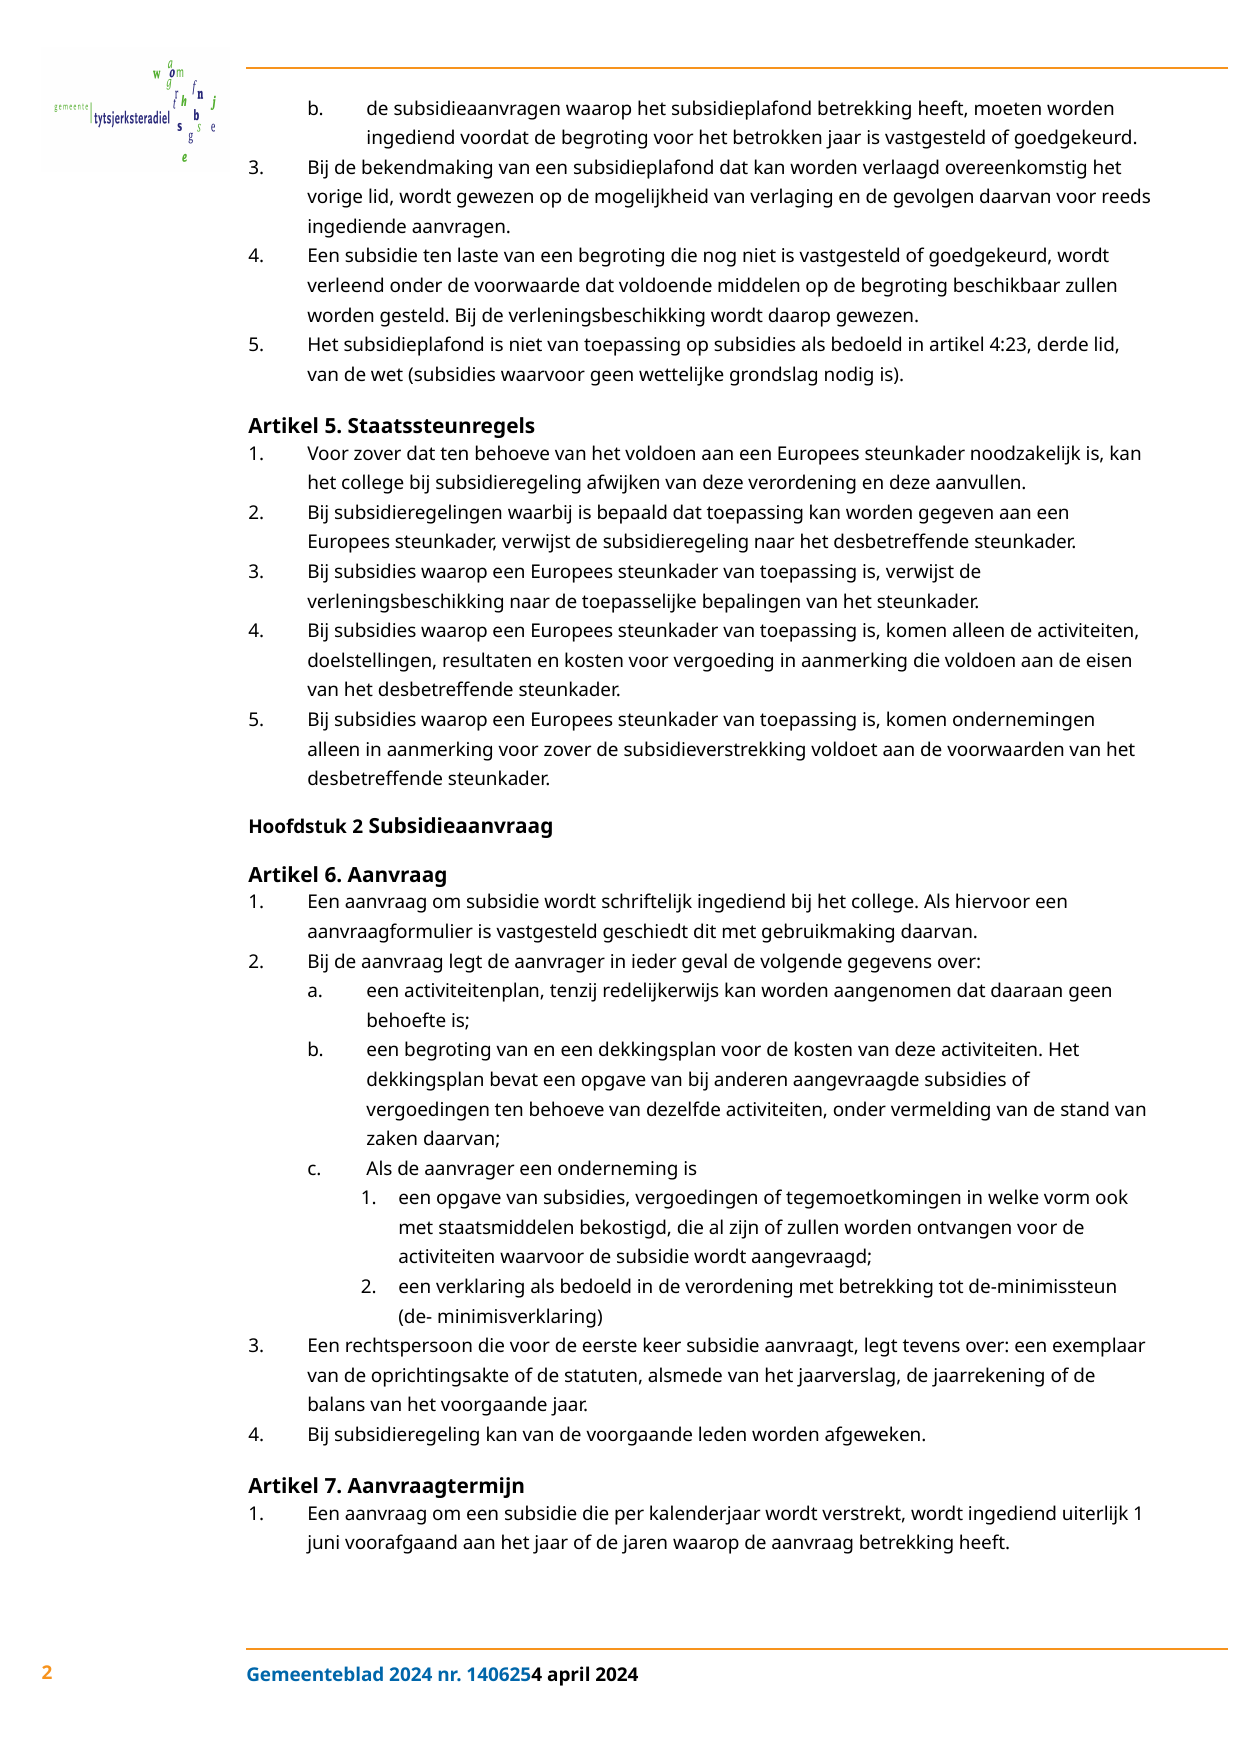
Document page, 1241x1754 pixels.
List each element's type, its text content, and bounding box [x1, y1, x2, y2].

list Bij subsidieregelingen waarbij is bepaald dat toepassing kan worden gegeven aan een Europees steunkader, verwijst de subsidieregeling naar het desbetreffende steunkader. [248, 499, 1152, 554]
list Bij subsidies waarop een Europees steunkader van toepassing is, komen ondernemingen alleen in aanmerking voor zover de subsidieverstrekking voldoet aan de voorwaarden van het desbetreffende steunkader. [248, 706, 1152, 791]
list Bij de bekendmaking van een subsidieplafond dat kan worden verlaagd overeenkomstig het vorige lid, wordt gewezen op de mogelijkheid van verlaging en de gevolgen daarvan voor reeds ingediende aanvragen. [248, 154, 1152, 239]
text Artikel 5. Staatssteunregels [248, 411, 1152, 440]
list Een aanvraag om subsidie wordt schriftelijk ingediend bij het college. Als hiervoor een aanvraagformulier is vastgesteld geschiedt dit met gebruikmaking daarvan. [248, 889, 1152, 944]
list een verklaring als bedoeld in de verordening met betrekking tot de-minimissteun (de- minimisverklaring) [361, 1273, 1152, 1328]
list Bij subsidieregeling kan van de voorgaande leden worden afgeweken. [248, 1421, 1152, 1447]
list Een rechtspersoon die voor de eerste keer subsidie aanvraagt, legt tevens over: een exemplaar van de oprichtingsakte of de statuten, alsmede van het jaarverslag, de jaarrekening of de balans van het voorgaande jaar. [248, 1332, 1152, 1417]
list de subsidieaanvragen waarop het subsidieplafond betrekking heeft, moeten worden ingediend voordat de begroting voor het betrokken jaar is vastgesteld of goedgekeurd. [307, 95, 1152, 150]
text Artikel 6. Aanvraag [248, 860, 1152, 889]
list Een subsidie ten laste van een begroting die nog niet is vastgesteld of goedgekeurd, wordt verleend onder de voorwaarde dat voldoende middelen op de begroting beschikbaar zullen worden gesteld. Bij de verleningsbeschikking wordt daarop gewezen. [248, 243, 1152, 328]
list Bij subsidies waarop een Europees steunkader van toepassing is, verwijst de verleningsbeschikking naar de toepasselijke bepalingen van het steunkader. [248, 558, 1152, 613]
list Een aanvraag om een subsidie die per kalenderjaar wordt verstrekt, wordt ingediend uiterlijk 1 juni voorafgaand aan het jaar of de jaren waarop de aanvraag betrekking heeft. [248, 1500, 1152, 1555]
text Hoofdstuk 2 Subsidieaanvraag [248, 811, 1152, 839]
list een opgave van subsidies, vergoedingen of tegemoetkomingen in welke vorm ook met staatsmiddelen bekostigd, die al zijn of zullen worden ontvangen voor de activiteiten waarvoor de subsidie wordt aangevraagd; [361, 1184, 1152, 1269]
picture [41, 47, 231, 172]
list Het subsidieplafond is niet van toepassing op subsidies als bedoeld in artikel 4:23, derde lid, van de wet (subsidies waarvoor geen wettelijke grondslag nodig is). [248, 331, 1152, 387]
text Artikel 7. Aanvraagtermijn [248, 1472, 1152, 1500]
list Als de aanvrager een onderneming is [307, 1155, 1152, 1181]
list Bij de aanvraag legt de aanvrager in ieder geval de volgende gegevens over: [248, 948, 1152, 973]
list een activiteitenplan, tenzij redelijkerwijs kan worden aangenomen dat daaraan geen behoefte is; [307, 977, 1152, 1033]
list Bij subsidies waarop een Europees steunkader van toepassing is, komen alleen de activiteiten, doelstellingen, resultaten en kosten voor vergoeding in aanmerking die voldoen aan de eisen van het desbetreffende steunkader. [248, 617, 1152, 702]
list een begroting van en een dekkingsplan voor de kosten van deze activiteiten. Het dekkingsplan bevat een opgave van bij anderen aangevraagde subsidies of vergoedingen ten behoeve van dezelfde activiteiten, onder vermelding van de stand van zaken daarvan; [307, 1037, 1152, 1151]
list Voor zover dat ten behoeve van het voldoen aan een Europees steunkader noodzakelijk is, kan het college bij subsidieregeling afwijken van deze verordening en deze aanvullen. [248, 440, 1152, 495]
